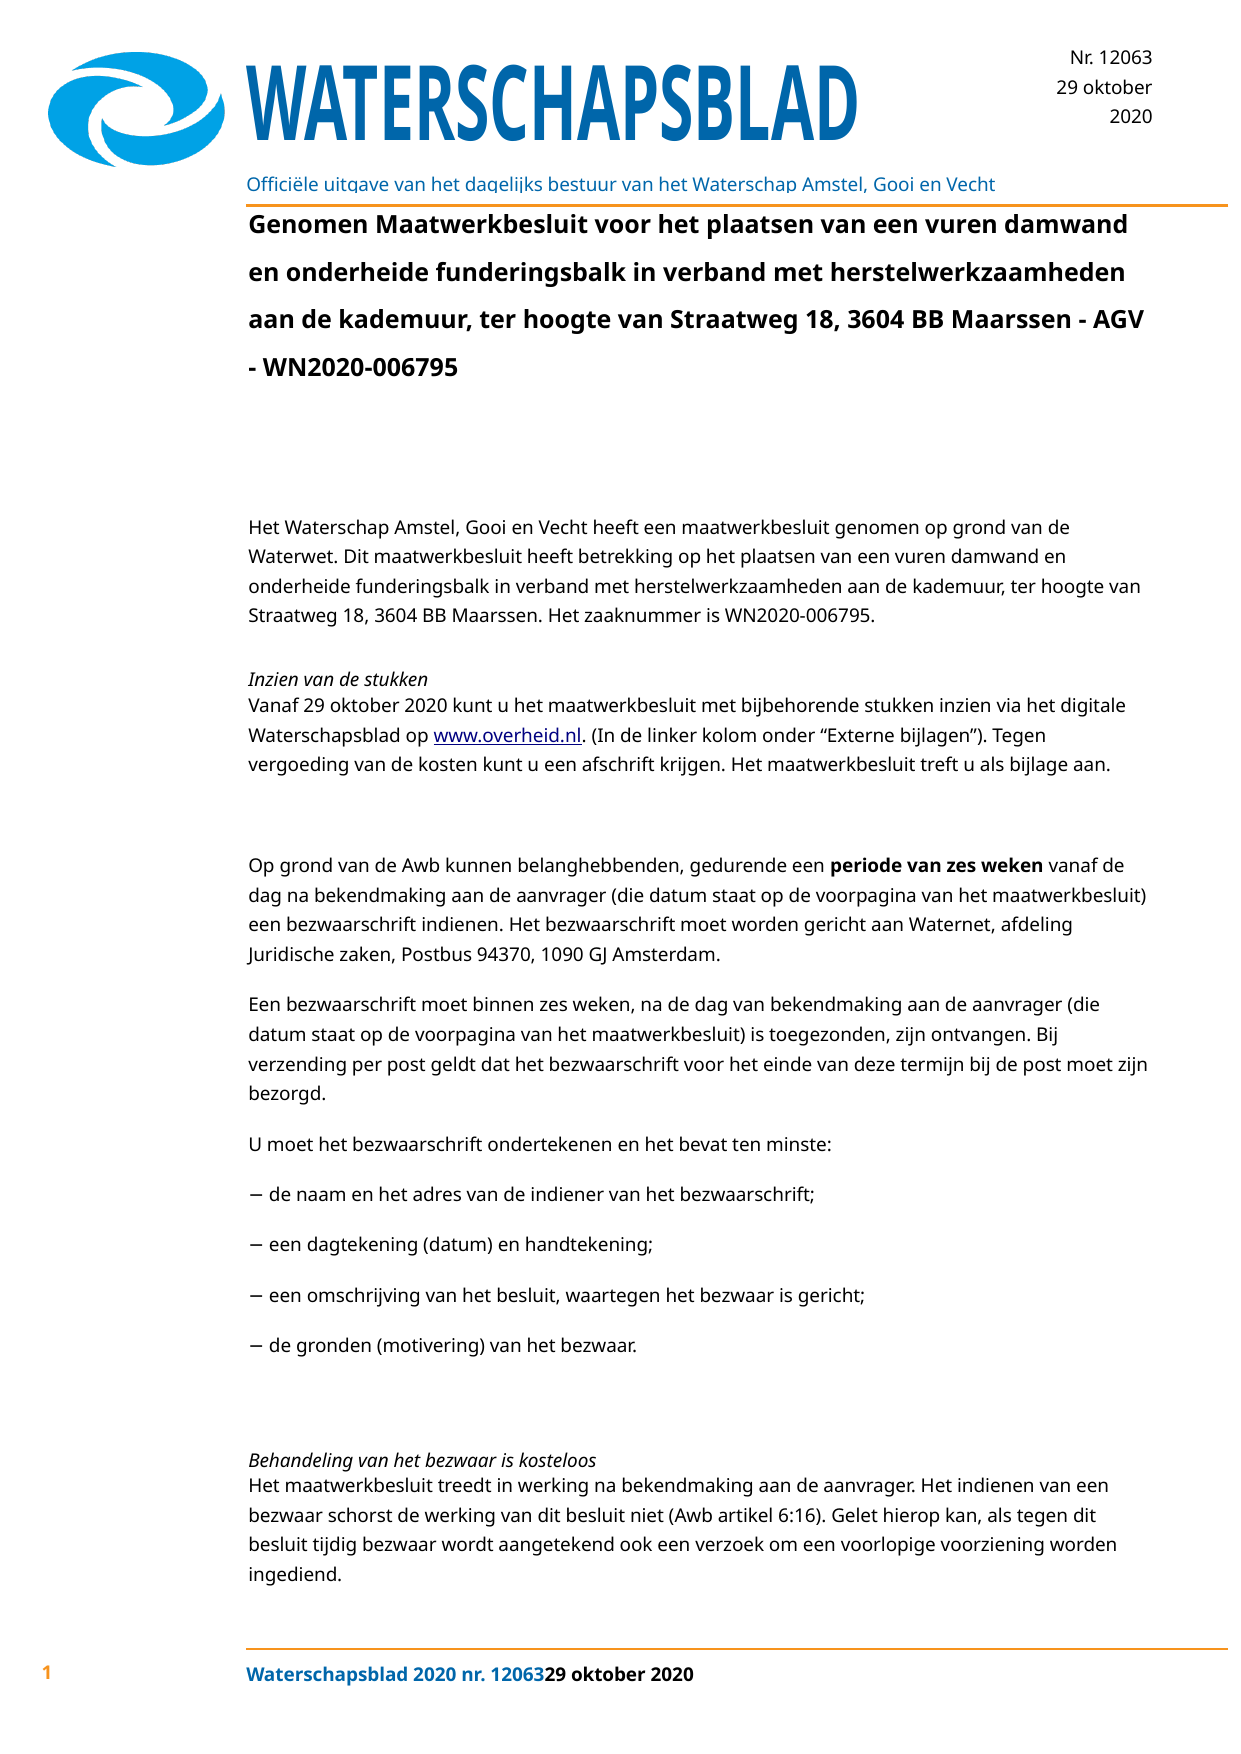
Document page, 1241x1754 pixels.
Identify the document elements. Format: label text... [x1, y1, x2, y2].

text Vanaf 29 oktober 2020 kunt u het maatwerkbesluit met bijbehorende stukken inzien via het digitale Waterschapsblad op www.overheid.nl. (In de linker kolom onder “Externe bijlagen”). Tegen vergoeding van de kosten kunt u een afschrift krijgen. Het maatwerkbesluit treft u als bijlage aan. [248, 692, 1152, 777]
text Het maatwerkbesluit treedt in werking na bekendmaking aan de aanvrager. Het indienen van een bezwaar schorst de werking van dit besluit niet (Awb artikel 6:16). Gelet hierop kan, als tegen dit besluit tijdig bezwaar wordt aangetekend ook een verzoek om een voorlopige voorziening worden ingediend. [248, 1472, 1152, 1587]
text Genomen Maatwerkbesluit voor het plaatsen van een vuren damwand en onderheide funderingsbalk in verband met herstelwerkzaamheden aan de kademuur, ter hoogte van Straatweg 18, 3604 BB Maarssen - AGV - WN2020-006795 [248, 207, 1152, 384]
text Behandeling van het bezwaar is kosteloos [248, 1447, 1152, 1472]
text Het Waterschap Amstel, Gooi en Vecht heeft een maatwerkbesluit genomen op grond van de Waterwet. Dit maatwerkbesluit heeft betrekking op het plaatsen van een vuren damwand en onderheide funderingsbalk in verband met herstelwerkzaamheden aan de kademuur, ter hoogte van Straatweg 18, 3604 BB Maarssen. Het zaaknummer is WN2020-006795. [248, 514, 1152, 628]
text Een bezwaarschrift moet binnen zes weken, na de dag van bekendmaking aan de aanvrager (die datum staat op de voorpagina van het maatwerkbesluit) is toegezonden, zijn ontvangen. Bij verzending per post geldt dat het bezwaarschrift voor het einde van deze termijn bij de post moet zijn bezorgd. [248, 992, 1152, 1106]
text − de naam en het adres van de indiener van het bezwaarschrift; [248, 1181, 1152, 1207]
text − de gronden (motivering) van het bezwaar. [248, 1332, 1152, 1358]
picture [41, 47, 231, 172]
text Op grond van de Awb kunnen belanghebbenden, gedurende een periode van zes weken vanaf de dag na bekendmaking aan de aanvrager (die datum staat op de voorpagina van het maatwerkbesluit) een bezwaarschrift indienen. Het bezwaarschrift moet worden gericht aan Waternet, afdeling Juridische zaken, Postbus 94370, 1090 GJ Amsterdam. [248, 852, 1152, 967]
text U moet het bezwaarschrift ondertekenen en het bevat ten minste: [248, 1131, 1152, 1156]
text Inzien van de stukken [248, 667, 1152, 692]
text − een omschrijving van het besluit, waartegen het bezwaar is gericht; [248, 1282, 1152, 1308]
text − een dagtekening (datum) en handtekening; [248, 1232, 1152, 1257]
